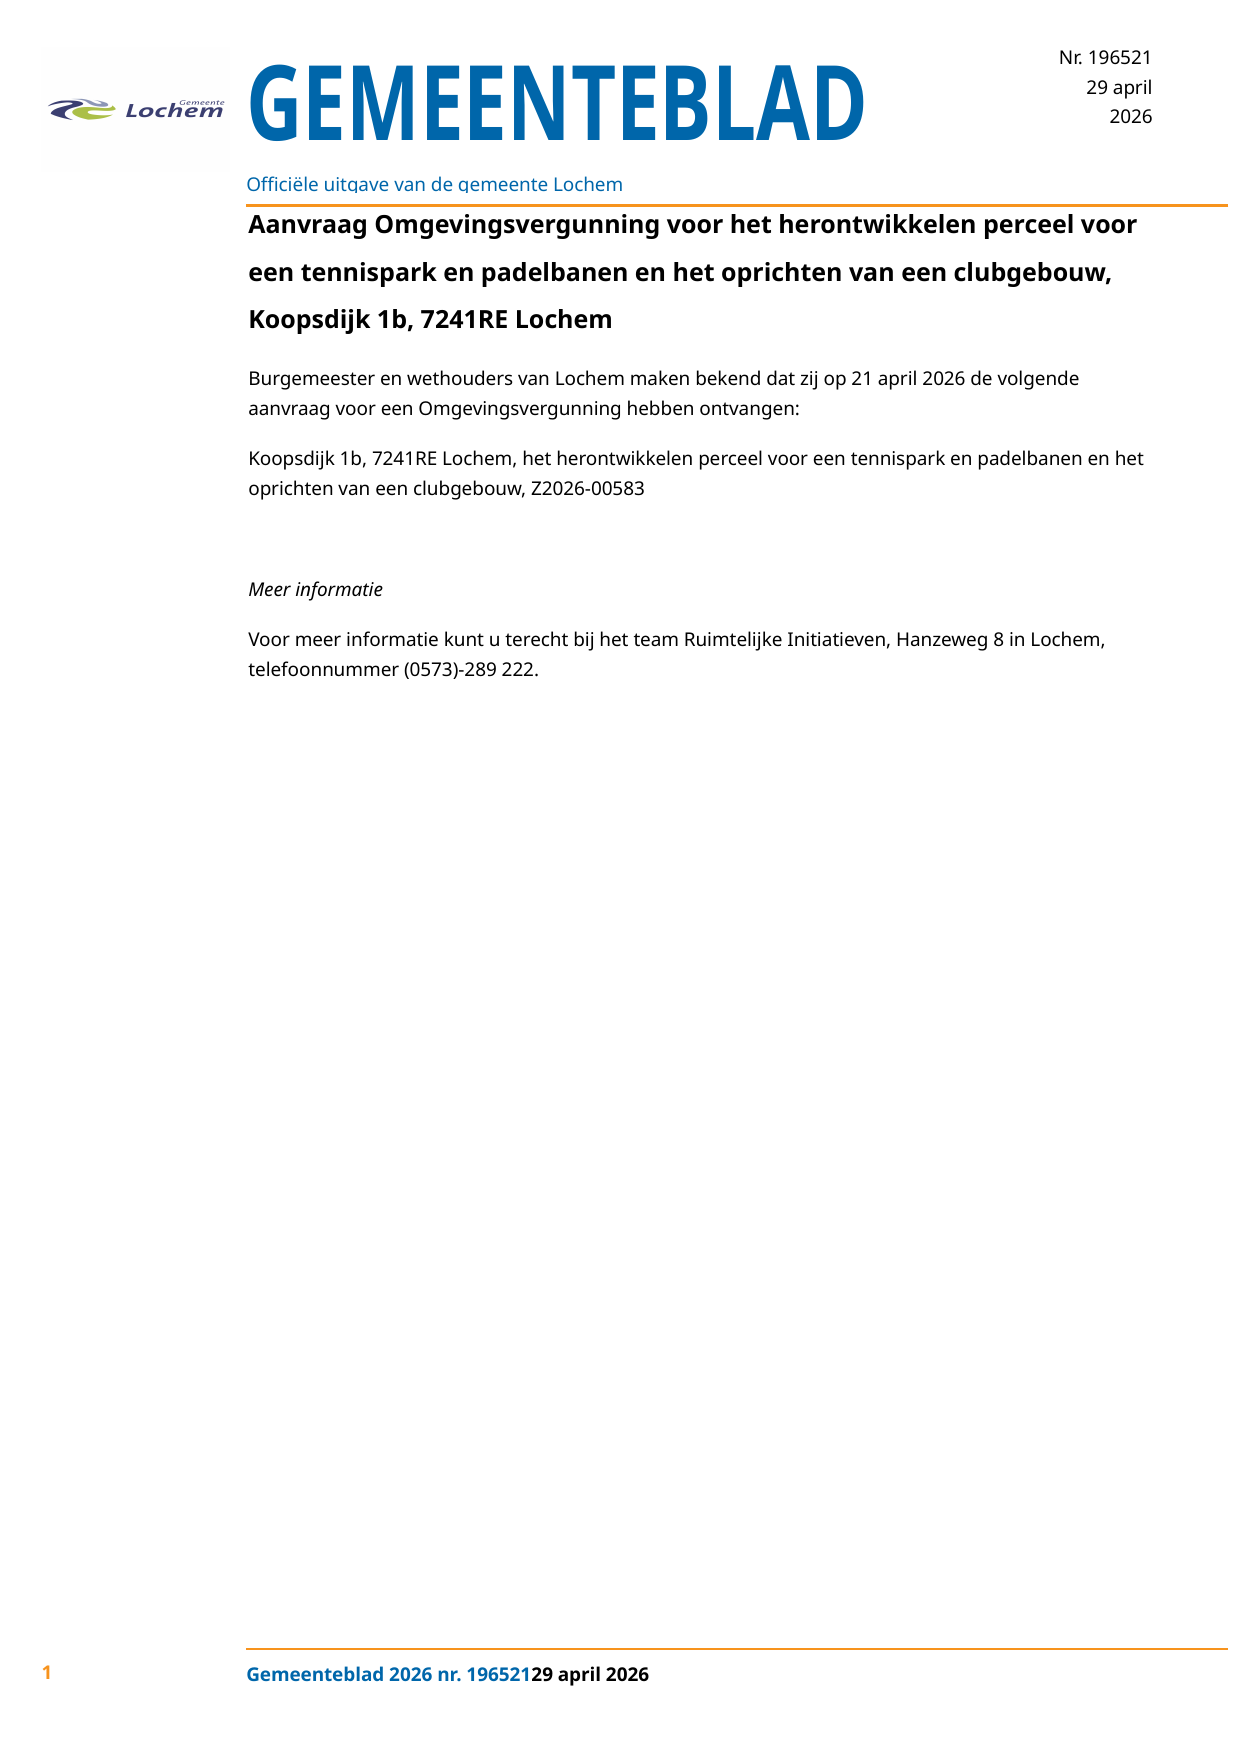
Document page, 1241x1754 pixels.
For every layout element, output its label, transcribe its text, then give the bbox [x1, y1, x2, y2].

text Aanvraag Omgevingsvergunning voor het herontwikkelen perceel voor een tennispark en padelbanen en het oprichten van een clubgebouw, Koopsdijk 1b, 7241RE Lochem [248, 207, 1152, 336]
text Burgemeester en wethouders van Lochem maken bekend dat zij op 21 april 2026 de volgende aanvraag voor een Omgevingsvergunning hebben ontvangen: [248, 366, 1152, 421]
text Voor meer informatie kunt u terecht bij het team Ruimtelijke Initiatieven, Hanzeweg 8 in Lochem, telefoonnummer (0573)-289 222. [248, 626, 1152, 682]
text Koopsdijk 1b, 7241RE Lochem, het herontwikkelen perceel voor een tennispark en padelbanen en het oprichten van een clubgebouw, Z2026-00583 [248, 446, 1152, 501]
picture [41, 47, 231, 172]
text Meer informatie [248, 576, 1152, 602]
